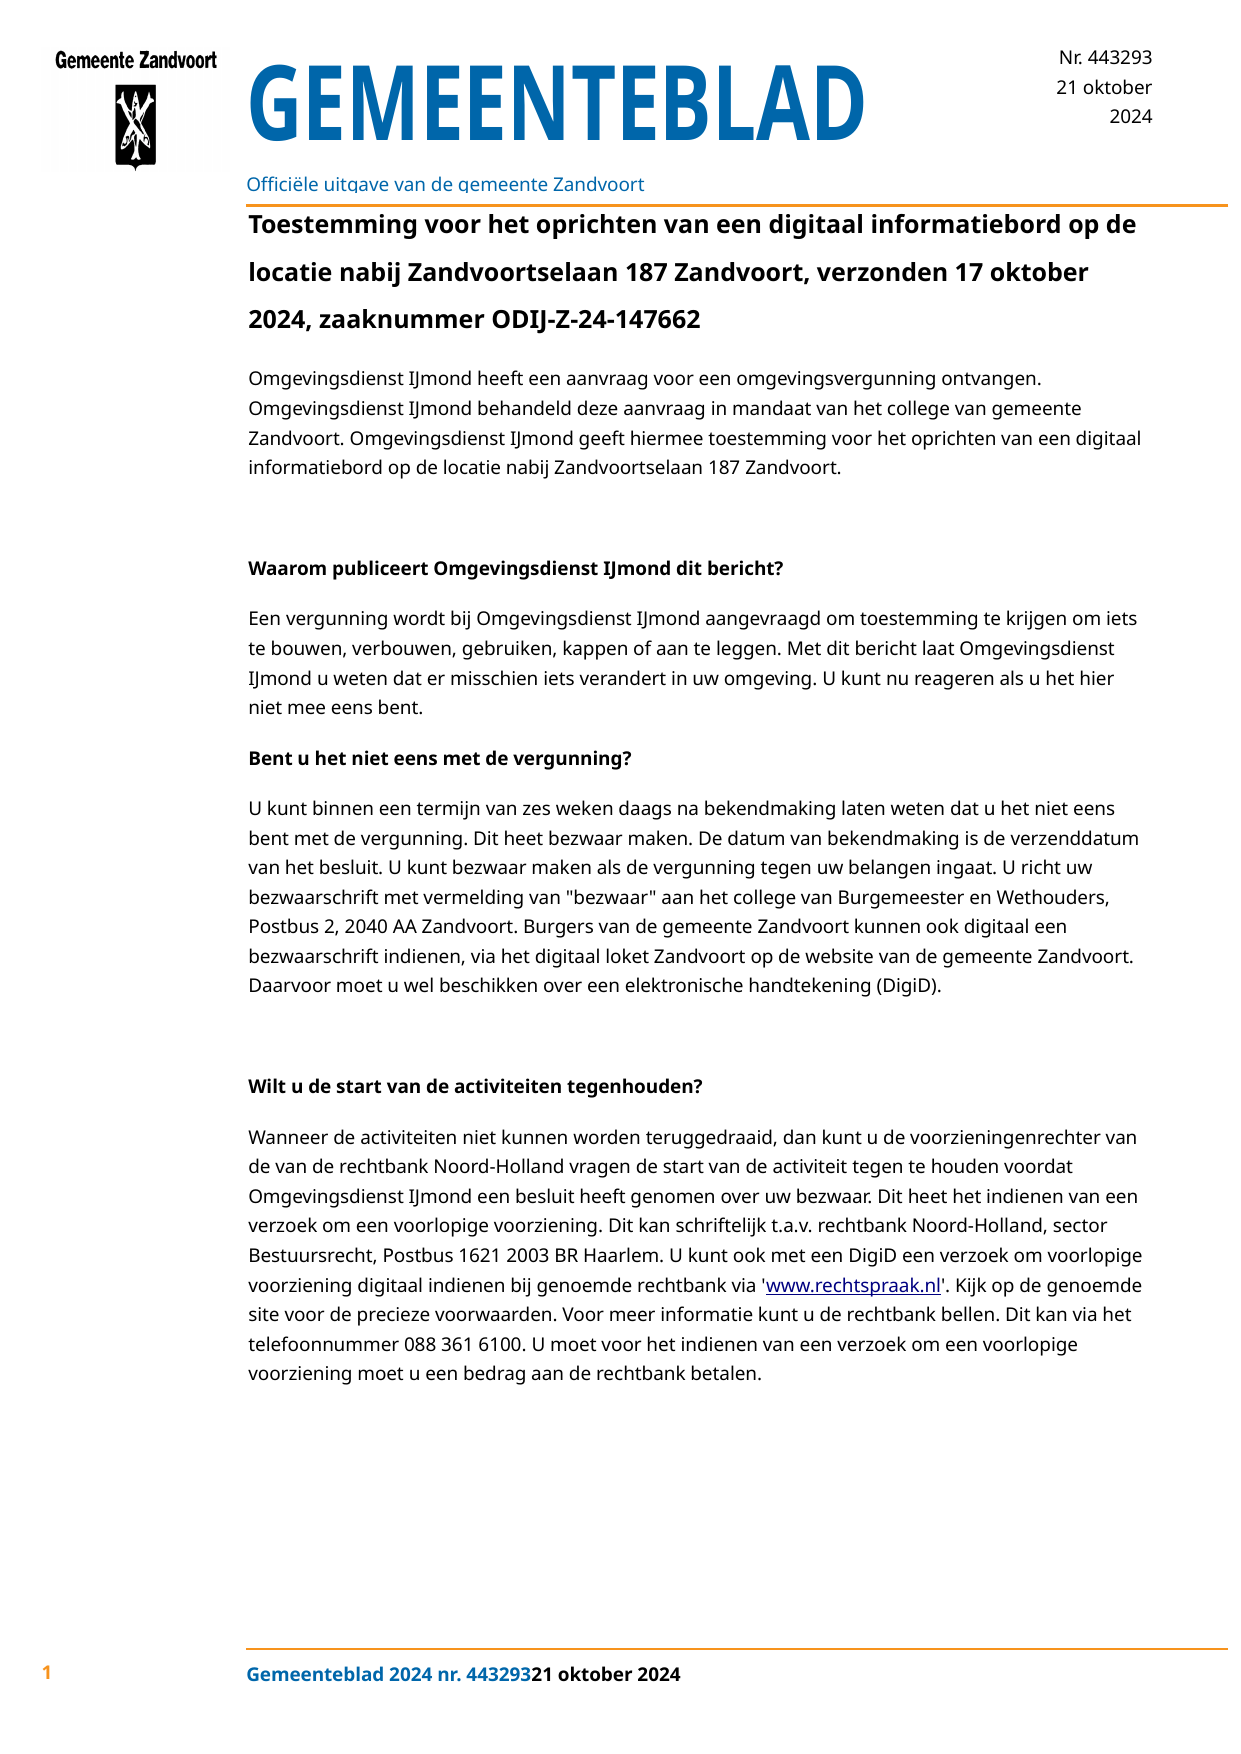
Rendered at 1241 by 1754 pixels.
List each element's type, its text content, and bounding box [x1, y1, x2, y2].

text Bent u het niet eens met de vergunning? [248, 745, 1152, 770]
text Toestemming voor het oprichten van een digitaal informatiebord op de locatie nabij Zandvoortselaan 187 Zandvoort, verzonden 17 oktober 2024, zaaknummer ODIJ-Z-24-147662 [248, 207, 1152, 336]
text Wilt u de start van de activiteiten tegenhouden? [248, 1073, 1152, 1099]
picture [41, 47, 231, 172]
text Wanneer de activiteiten niet kunnen worden teruggedraaid, dan kunt u de voorzieningenrechter van de van de rechtbank Noord-Holland vragen de start van de activiteit tegen te houden voordat Omgevingsdienst IJmond een besluit heeft genomen over uw bezwaar. Dit heet het indienen van een verzoek om een voorlopige voorziening. Dit kan schriftelijk t.a.v. rechtbank Noord-Holland, sector Bestuursrecht, Postbus 1621 2003 BR Haarlem. U kunt ook met een DigiD een verzoek om voorlopige voorziening digitaal indienen bij genoemde rechtbank via 'www.rechtspraak.nl'. Kijk op de genoemde site voor de precieze voorwaarden. Voor meer informatie kunt u de rechtbank bellen. Dit kan via het telefoonnummer 088 361 6100. U moet voor het indienen van een verzoek om een voorlopige voorziening moet u een bedrag aan de rechtbank betalen. [248, 1124, 1152, 1386]
text Een vergunning wordt bij Omgevingsdienst IJmond aangevraagd om toestemming te krijgen om iets te bouwen, verbouwen, gebruiken, kappen of aan te leggen. Met dit bericht laat Omgevingsdienst IJmond u weten dat er misschien iets verandert in uw omgeving. U kunt nu reageren als u het hier niet mee eens bent. [248, 606, 1152, 720]
text Waarom publiceert Omgevingsdienst IJmond dit bericht? [248, 555, 1152, 581]
text U kunt binnen een termijn van zes weken daags na bekendmaking laten weten dat u het niet eens bent met de vergunning. Dit heet bezwaar maken. De datum van bekendmaking is de verzenddatum van het besluit. U kunt bezwaar maken als de vergunning tegen uw belangen ingaat. U richt uw bezwaarschrift met vermelding van "bezwaar" aan het college van Burgemeester en Wethouders, Postbus 2, 2040 AA Zandvoort. Burgers van de gemeente Zandvoort kunnen ook digitaal een bezwaarschrift indienen, via het digitaal loket Zandvoort op de website van de gemeente Zandvoort. Daarvoor moet u wel beschikken over een elektronische handtekening (DigiD). [248, 795, 1152, 998]
text Omgevingsdienst IJmond heeft een aanvraag voor een omgevingsvergunning ontvangen. Omgevingsdienst IJmond behandeld deze aanvraag in mandaat van het college van gemeente Zandvoort. Omgevingsdienst IJmond geeft hiermee toestemming voor het oprichten van een digitaal informatiebord op de locatie nabij Zandvoortselaan 187 Zandvoort. [248, 366, 1152, 480]
